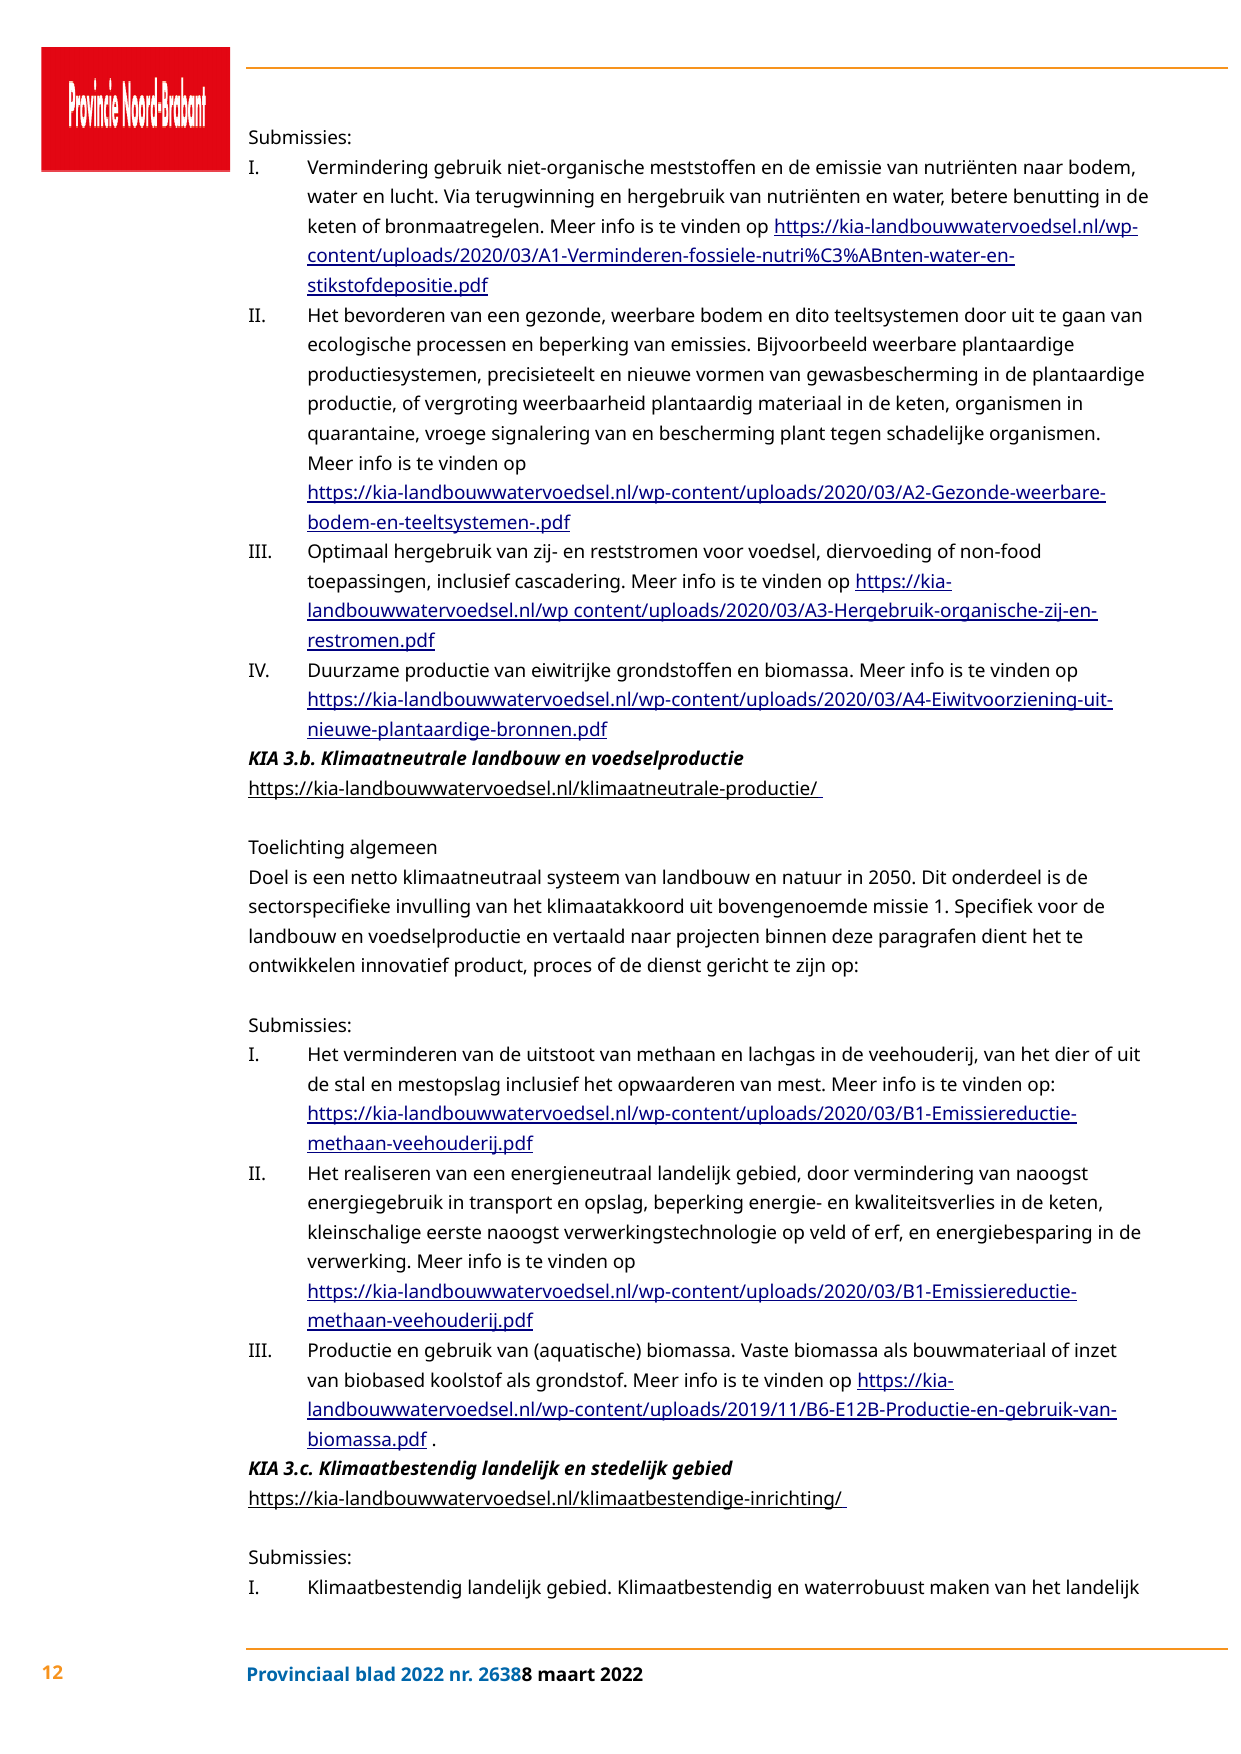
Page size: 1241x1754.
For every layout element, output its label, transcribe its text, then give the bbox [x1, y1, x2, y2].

text Submissies: [248, 1544, 1152, 1570]
list Duurzame productie van eiwitrijke grondstoffen en biomassa. Meer info is te vinden op https://kia-landbouwwatervoedsel.nl/wp-content/uploads/2020/03/A4-Eiwitvoorziening-uit-nieuwe-plantaardige-bronnen.pdf [248, 657, 1152, 742]
picture [41, 47, 231, 172]
text Toelichting algemeen [248, 834, 1152, 860]
text KIA 3.b. Klimaatneutrale landbouw en voedselproductie [248, 746, 1152, 771]
list Productie en gebruik van (aquatische) biomassa. Vaste biomassa als bouwmateriaal of inzet van biobased koolstof als grondstof. Meer info is te vinden op https://kia-landbouwwatervoedsel.nl/wp-content/uploads/2019/11/B6-E12B-Productie-en-gebruik-van-biomassa.pdf . [248, 1337, 1152, 1452]
text https://kia-landbouwwatervoedsel.nl/klimaatbestendige-inrichting/ [248, 1485, 1152, 1511]
list Optimaal hergebruik van zij- en reststromen voor voedsel, diervoeding of non-food toepassingen, inclusief cascadering. Meer info is te vinden op https://kia-landbouwwatervoedsel.nl/wp content/uploads/2020/03/A3-Hergebruik-organische-zij-en-restromen.pdf [248, 538, 1152, 653]
text https://kia-landbouwwatervoedsel.nl/klimaatneutrale-productie/ [248, 775, 1152, 801]
list Vermindering gebruik niet-organische meststoffen en de emissie van nutriënten naar bodem, water en lucht. Via terugwinning en hergebruik van nutriënten en water, betere benutting in de keten of bronmaatregelen. Meer info is te vinden op https://kia-landbouwwatervoedsel.nl/wp-content/uploads/2020/03/A1-Verminderen-fossiele-nutri%C3%ABnten-water-en-stikstofdepositie.pdf [248, 154, 1152, 298]
list Het bevorderen van een gezonde, weerbare bodem en dito teeltsystemen door uit te gaan van ecologische processen en beperking van emissies. Bijvoorbeeld weerbare plantaardige productiesystemen, precisieteelt en nieuwe vormen van gewasbescherming in de plantaardige productie, of vergroting weerbaarheid plantaardig materiaal in de keten, organismen in quarantaine, vroege signalering van en bescherming plant tegen schadelijke organismen. Meer info is te vinden op https://kia-landbouwwatervoedsel.nl/wp-content/uploads/2020/03/A2-Gezonde-weerbare-bodem-en-teeltsystemen-.pdf [248, 302, 1152, 535]
text Submissies: [248, 124, 1152, 150]
text KIA 3.c. Klimaatbestendig landelijk en stedelijk gebied [248, 1456, 1152, 1481]
list Klimaatbestendig landelijk gebied. Klimaatbestendig en waterrobuust maken van het landelijk [248, 1574, 1152, 1600]
text Doel is een netto klimaatneutraal systeem van landbouw en natuur in 2050. Dit onderdeel is de sectorspecifieke invulling van het klimaatakkoord uit bovengenoemde missie 1. Specifiek voor de landbouw en voedselproductie en vertaald naar projecten binnen deze paragrafen dient het te ontwikkelen innovatief product, proces of de dienst gericht te zijn op: [248, 864, 1152, 978]
list Het realiseren van een energieneutraal landelijk gebied, door vermindering van naoogst energiegebruik in transport en opslag, beperking energie- en kwaliteitsverlies in de keten, kleinschalige eerste naoogst verwerkingstechnologie op veld of erf, en energiebesparing in de verwerking. Meer info is te vinden op https://kia-landbouwwatervoedsel.nl/wp-content/uploads/2020/03/B1-Emissiereductie-methaan-veehouderij.pdf [248, 1160, 1152, 1333]
text Submissies: [248, 1012, 1152, 1038]
list Het verminderen van de uitstoot van methaan en lachgas in de veehouderij, van het dier of uit de stal en mestopslag inclusief het opwaarderen van mest. Meer info is te vinden op: https://kia-landbouwwatervoedsel.nl/wp-content/uploads/2020/03/B1-Emissiereductie-methaan-veehouderij.pdf [248, 1041, 1152, 1156]
